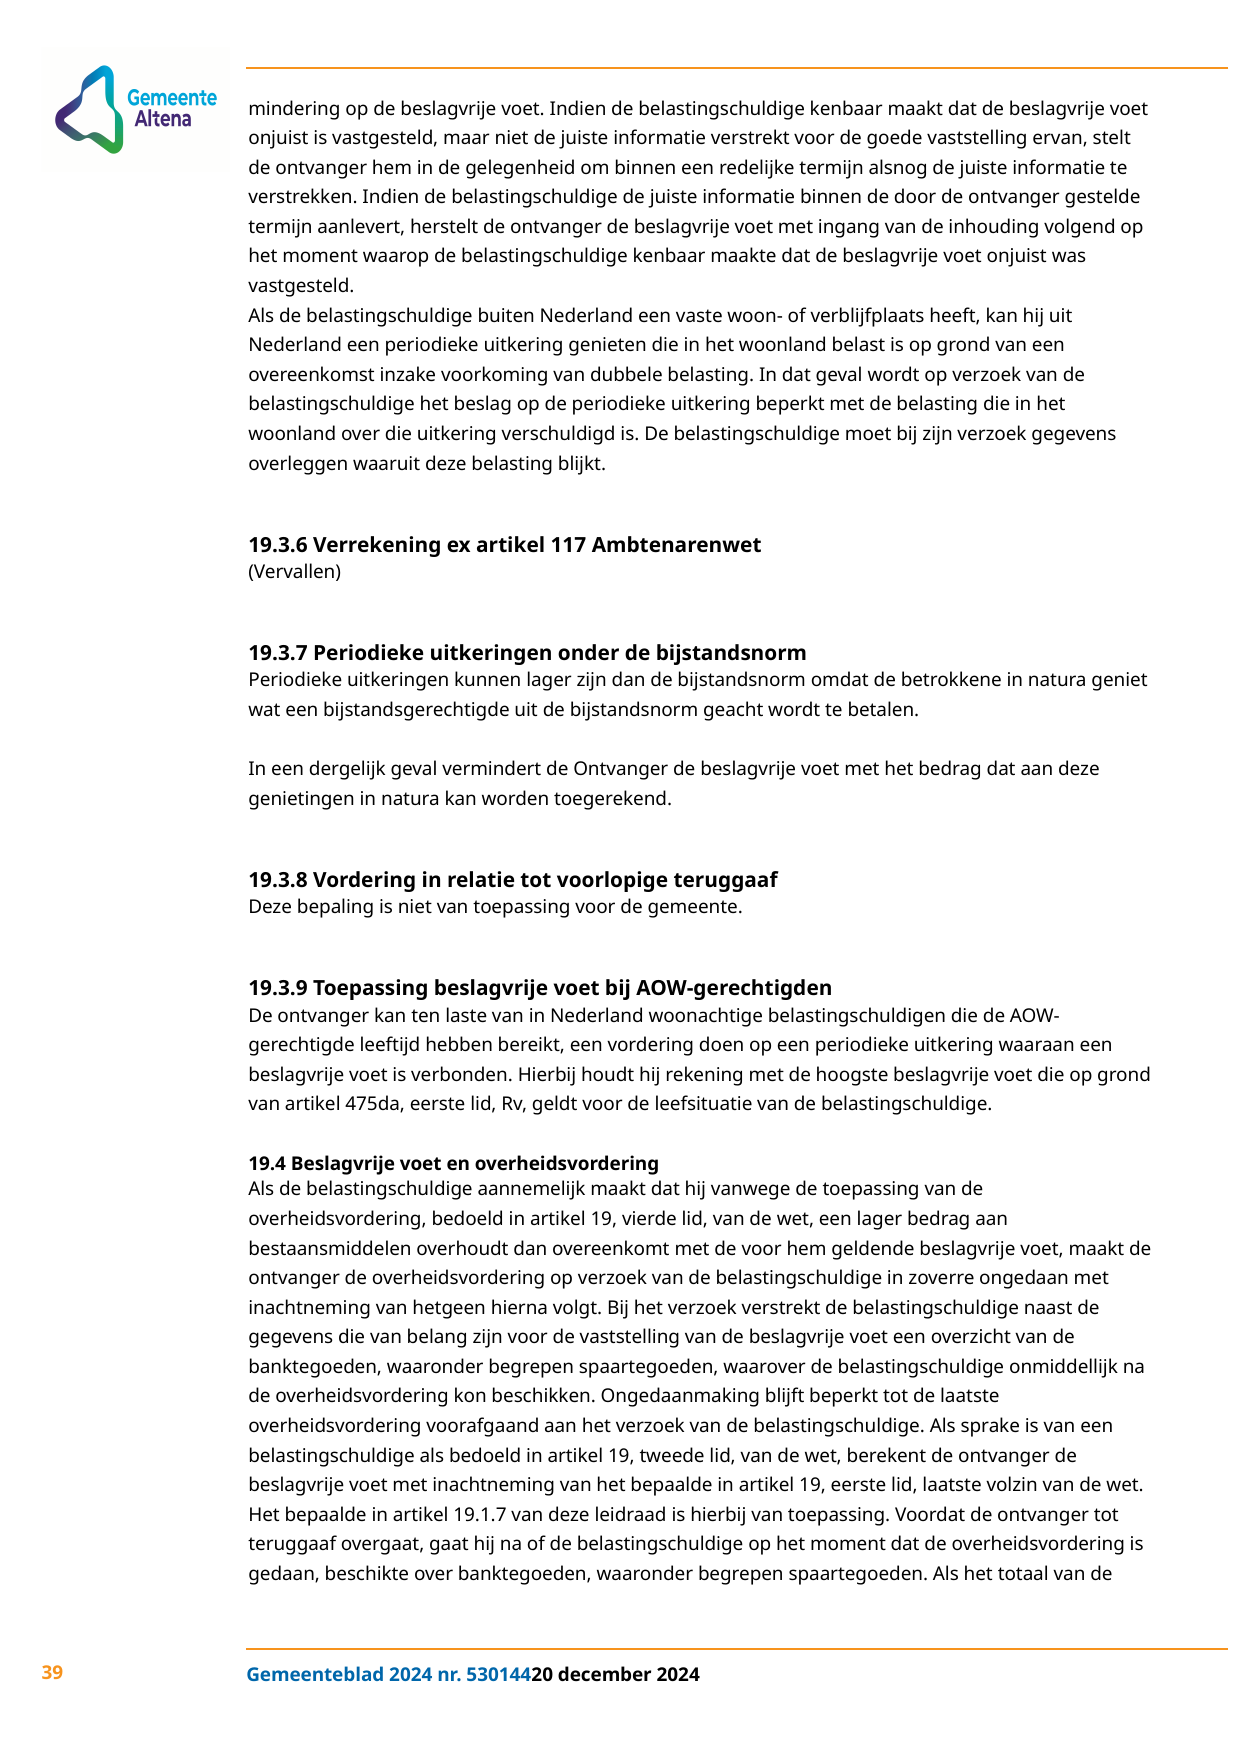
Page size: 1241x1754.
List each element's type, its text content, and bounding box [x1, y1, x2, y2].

text (Vervallen) [248, 558, 1152, 584]
text mindering op de beslagvrije voet. Indien de belastingschuldige kenbaar maakt dat de beslagvrije voet onjuist is vastgesteld, maar niet de juiste informatie verstrekt voor de goede vaststelling ervan, stelt de ontvanger hem in de gelegenheid om binnen een redelijke termijn alsnog de juiste informatie te verstrekken. Indien de belastingschuldige de juiste informatie binnen de door de ontvanger gestelde termijn aanlevert, herstelt de ontvanger de beslagvrije voet met ingang van de inhouding volgend op het moment waarop de belastingschuldige kenbaar maakte dat de beslagvrije voet onjuist was vastgesteld. [248, 95, 1152, 298]
text 19.3.8 Vordering in relatie tot voorlopige teruggaaf [248, 865, 1152, 893]
text Als de belastingschuldige aannemelijk maakt dat hij vanwege de toepassing van de overheidsvordering, bedoeld in artikel 19, vierde lid, van de wet, een lager bedrag aan bestaansmiddelen overhoudt dan overeenkomt met de voor hem geldende beslagvrije voet, maakt de ontvanger de overheidsvordering op verzoek van de belastingschuldige in zoverre ongedaan met inachtneming van hetgeen hierna volgt. Bij het verzoek verstrekt de belastingschuldige naast de gegevens die van belang zijn voor de vaststelling van de beslagvrije voet een overzicht van de banktegoeden, waaronder begrepen spaartegoeden, waarover de belastingschuldige onmiddellijk na de overheidsvordering kon beschikken. Ongedaanmaking blijft beperkt tot de laatste overheidsvordering voorafgaand aan het verzoek van de belastingschuldige. Als sprake is van een belastingschuldige als bedoeld in artikel 19, tweede lid, van de wet, berekent de ontvanger de beslagvrije voet met inachtneming van het bepaalde in artikel 19, eerste lid, laatste volzin van de wet. Het bepaalde in artikel 19.1.7 van deze leidraad is hierbij van toepassing. Voordat de ontvanger tot teruggaaf overgaat, gaat hij na of de belastingschuldige op het moment dat de overheidsvordering is gedaan, beschikte over banktegoeden, waaronder begrepen spaartegoeden. Als het totaal van de [248, 1176, 1152, 1586]
text Periodieke uitkeringen kunnen lager zijn dan de bijstandsnorm omdat de betrokkene in natura geniet wat een bijstandsgerechtigde uit de bijstandsnorm geacht wordt te betalen. [248, 667, 1152, 722]
text 19.3.6 Verrekening ex artikel 117 Ambtenarenwet [248, 530, 1152, 558]
picture [41, 47, 231, 172]
text Als de belastingschuldige buiten Nederland een vaste woon- of verblijfplaats heeft, kan hij uit Nederland een periodieke uitkering genieten die in het woonland belast is op grond van een overeenkomst inzake voorkoming van dubbele belasting. In dat geval wordt op verzoek van de belastingschuldige het beslag op de periodieke uitkering beperkt met de belasting die in het woonland over die uitkering verschuldigd is. De belastingschuldige moet bij zijn verzoek gegevens overleggen waaruit deze belasting blijkt. [248, 302, 1152, 476]
text In een dergelijk geval vermindert de Ontvanger de beslagvrije voet met het bedrag dat aan deze genietingen in natura kan worden toegerekend. [248, 755, 1152, 811]
text De ontvanger kan ten laste van in Nederland woonachtige belastingschuldigen die de AOW-gerechtigde leeftijd hebben bereikt, een vordering doen op een periodieke uitkering waaraan een beslagvrije voet is verbonden. Hierbij houdt hij rekening met de hoogste beslagvrije voet die op grond van artikel 475da, eerste lid, Rv, geldt voor de leefsituatie van de belastingschuldige. [248, 1002, 1152, 1116]
text Deze bepaling is niet van toepassing voor de gemeente. [248, 893, 1152, 919]
text 19.4 Beslagvrije voet en overheidsvordering [248, 1150, 1152, 1176]
text 19.3.9 Toepassing beslagvrije voet bij AOW-gerechtigden [248, 973, 1152, 1002]
text 19.3.7 Periodieke uitkeringen onder de bijstandsnorm [248, 638, 1152, 667]
